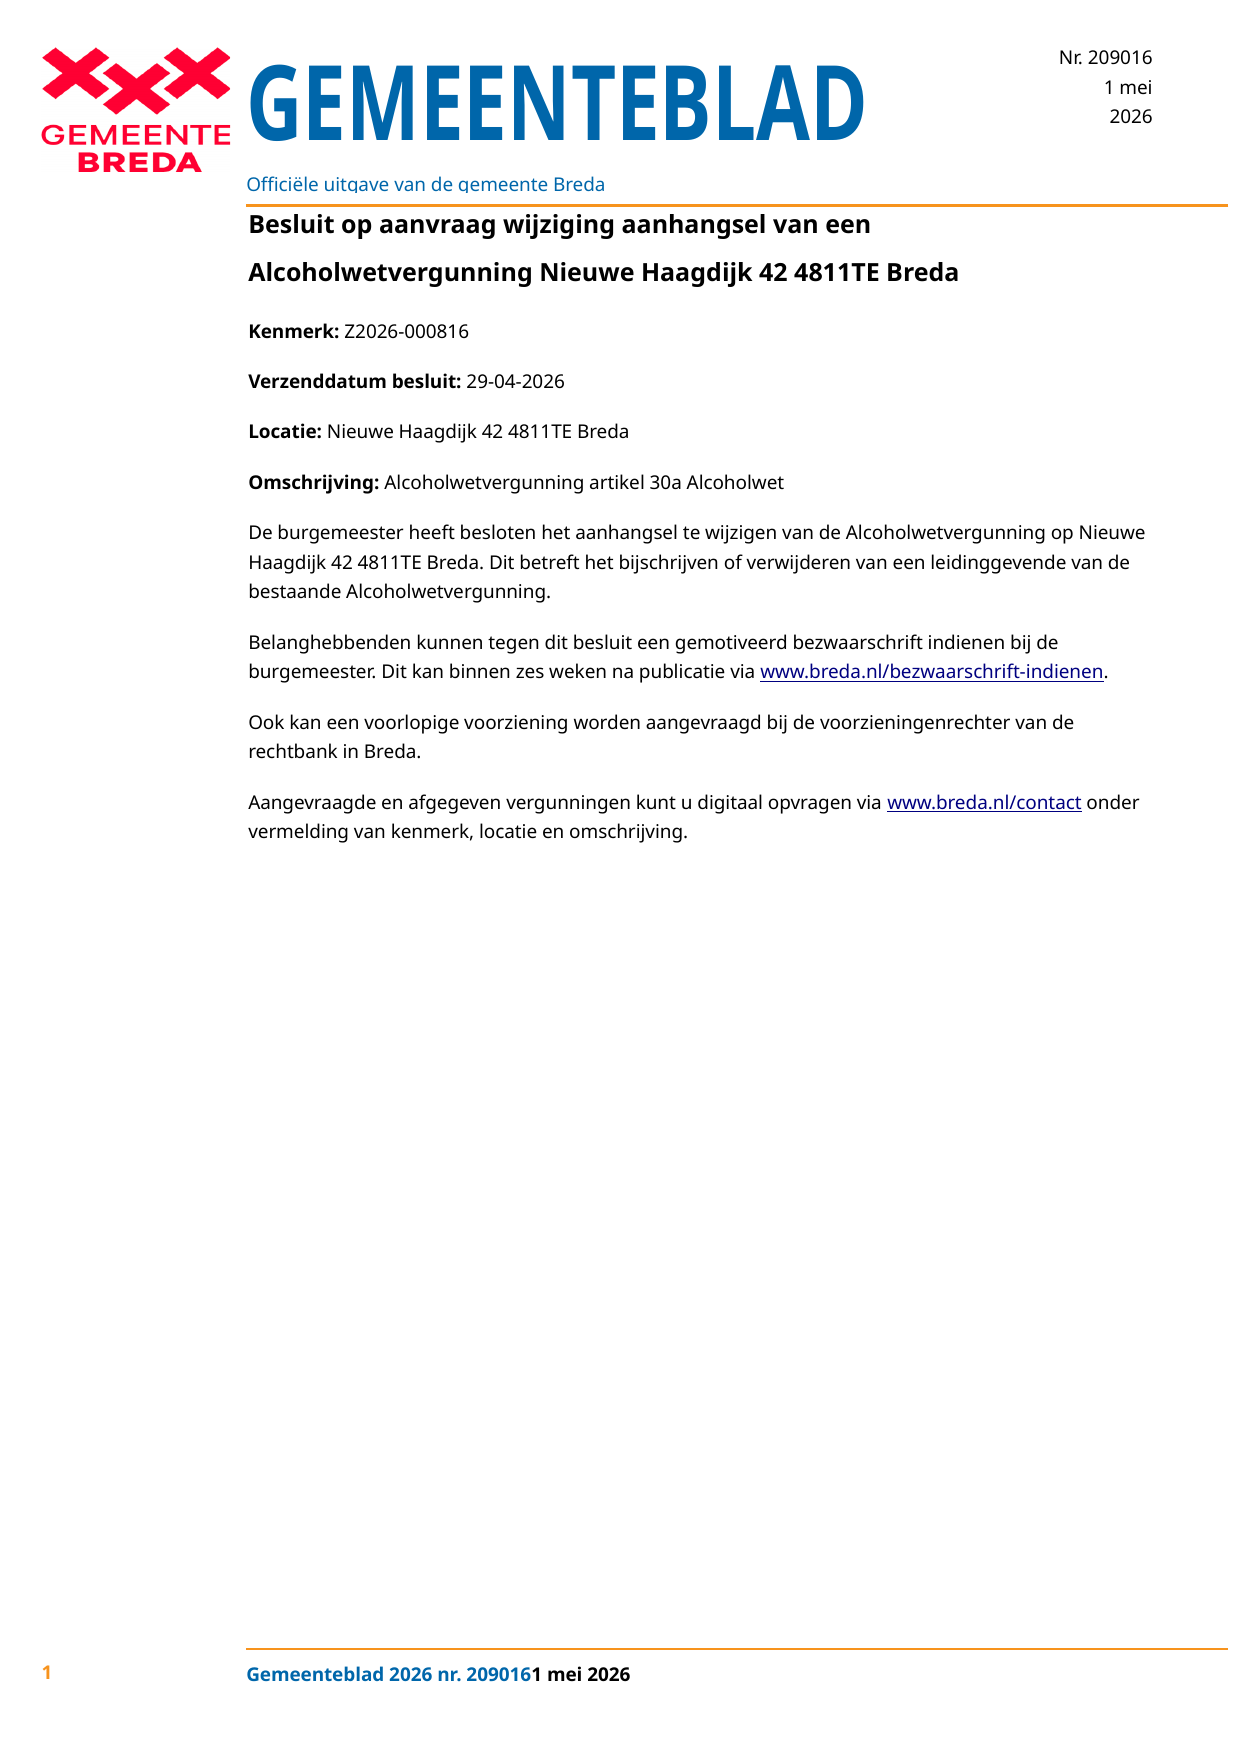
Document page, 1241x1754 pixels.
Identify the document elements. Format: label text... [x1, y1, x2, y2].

picture [41, 47, 231, 172]
text Verzenddatum besluit: 29-04-2026 [248, 368, 1152, 394]
text Aangevraagde en afgegeven vergunningen kunt u digitaal opvragen via www.breda.nl/contact onder vermelding van kenmerk, locatie en omschrijving. [248, 789, 1152, 844]
text Belanghebbenden kunnen tegen dit besluit een gemotiveerd bezwaarschrift indienen bij de burgemeester. Dit kan binnen zes weken na publicatie via www.breda.nl/bezwaarschrift-indienen. [248, 629, 1152, 684]
text De burgemeester heeft besloten het aanhangsel te wijzigen van de Alcoholwetvergunning op Nieuwe Haagdijk 42 4811TE Breda. Dit betreft het bijschrijven of verwijderen van een leidinggevende van de bestaande Alcoholwetvergunning. [248, 519, 1152, 604]
text Locatie: Nieuwe Haagdijk 42 4811TE Breda [248, 419, 1152, 444]
text Omschrijving: Alcoholwetvergunning artikel 30a Alcoholwet [248, 469, 1152, 495]
text Ook kan een voorlopige voorziening worden aangevraagd bij de voorzieningenrechter van de rechtbank in Breda. [248, 709, 1152, 764]
text Kenmerk: Z2026-000816 [248, 318, 1152, 344]
text Besluit op aanvraag wijziging aanhangsel van een Alcoholwetvergunning Nieuwe Haagdijk 42 4811TE Breda [248, 207, 1152, 288]
